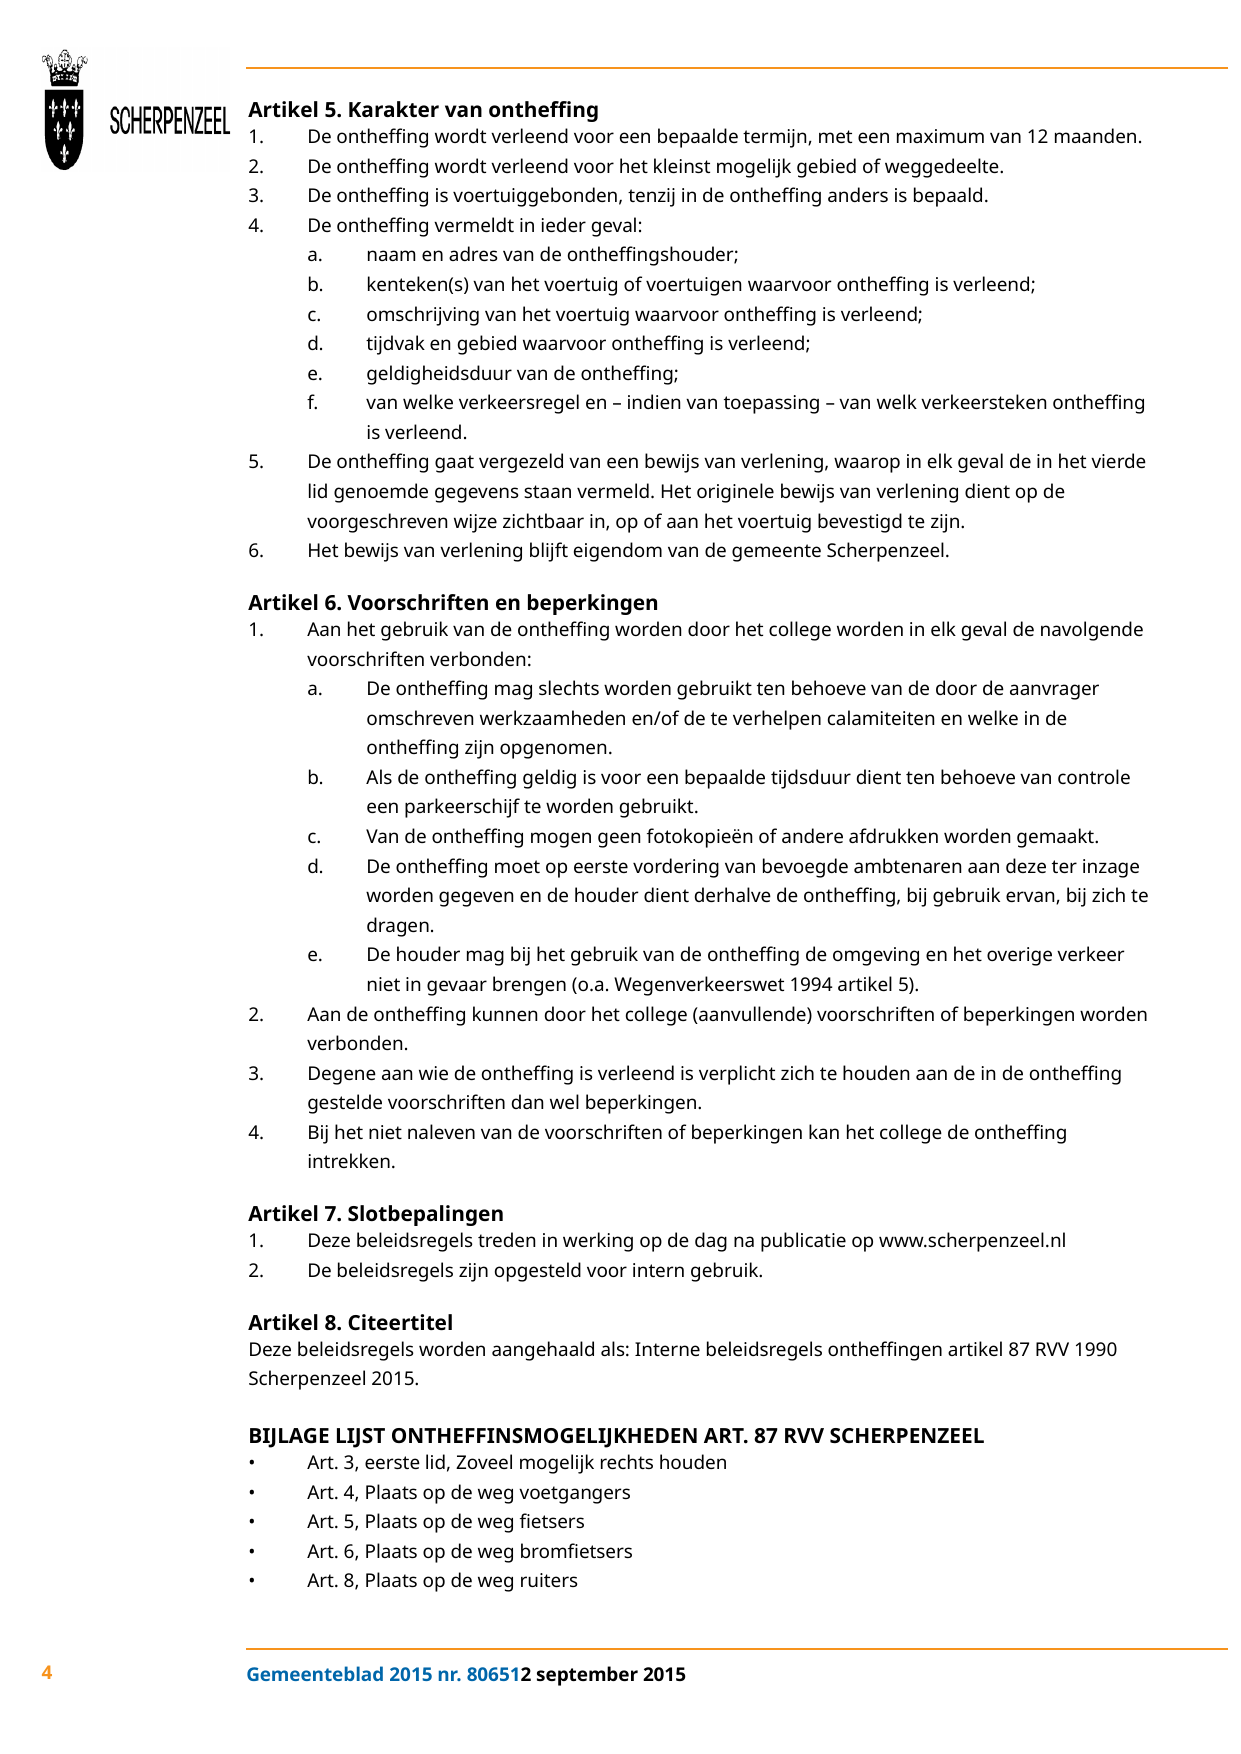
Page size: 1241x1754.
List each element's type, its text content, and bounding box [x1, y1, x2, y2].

list Het bewijs van verlening blijft eigendom van de gemeente Scherpenzeel. [248, 537, 1152, 563]
list naam en adres van de ontheffingshouder; [307, 242, 1152, 267]
list Bij het niet naleven van de voorschriften of beperkingen kan het college de ontheffing intrekken. [248, 1119, 1152, 1174]
text BIJLAGE LIJST ONTHEFFINSMOGELIJKHEDEN ART. 87 RVV SCHERPENZEEL [248, 1421, 1152, 1449]
list tijdvak en gebied waarvoor ontheffing is verleend; [307, 330, 1152, 356]
text Artikel 5. Karakter van ontheffing [248, 95, 1152, 123]
list Aan de ontheffing kunnen door het college (aanvullende) voorschriften of beperkingen worden verbonden. [248, 1001, 1152, 1056]
list Van de ontheffing mogen geen fotokopieën of andere afdrukken worden gemaakt. [307, 823, 1152, 849]
list geldigheidsduur van de ontheffing; [307, 360, 1152, 386]
list Art. 8, Plaats op de weg ruiters [248, 1568, 1152, 1593]
list van welke verkeersregel en – indien van toepassing – van welk verkeersteken ontheffing is verleend. [307, 389, 1152, 445]
picture [41, 47, 231, 172]
list Aan het gebruik van de ontheffing worden door het college worden in elk geval de navolgende voorschriften verbonden: [248, 616, 1152, 672]
list De houder mag bij het gebruik van de ontheffing de omgeving en het overige verkeer niet in gevaar brengen (o.a. Wegenverkeerswet 1994 artikel 5). [307, 942, 1152, 997]
text Artikel 7. Slotbepalingen [248, 1199, 1152, 1228]
list kenteken(s) van het voertuig of voertuigen waarvoor ontheffing is verleend; [307, 271, 1152, 297]
list Deze beleidsregels treden in werking op de dag na publicatie op www.scherpenzeel.nl [248, 1228, 1152, 1253]
list De ontheffing vermeldt in ieder geval: [248, 212, 1152, 238]
list Degene aan wie de ontheffing is verleend is verplicht zich te houden aan de in de ontheffing gestelde voorschriften dan wel beperkingen. [248, 1060, 1152, 1115]
list Art. 3, eerste lid, Zoveel mogelijk rechts houden [248, 1449, 1152, 1475]
list De ontheffing mag slechts worden gebruikt ten behoeve van de door de aanvrager omschreven werkzaamheden en/of de te verhelpen calamiteiten en welke in de ontheffing zijn opgenomen. [307, 675, 1152, 760]
list Als de ontheffing geldig is voor een bepaalde tijdsduur dient ten behoeve van controle een parkeerschijf te worden gebruikt. [307, 764, 1152, 819]
list De ontheffing wordt verleend voor het kleinst mogelijk gebied of weggedeelte. [248, 153, 1152, 178]
list De ontheffing gaat vergezeld van een bewijs van verlening, waarop in elk geval de in het vierde lid genoemde gegevens staan vermeld. Het originele bewijs van verlening dient op de voorgeschreven wijze zichtbaar in, op of aan het voertuig bevestigd te zijn. [248, 449, 1152, 533]
list Art. 6, Plaats op de weg bromfietsers [248, 1538, 1152, 1564]
list De ontheffing wordt verleend voor een bepaalde termijn, met een maximum van 12 maanden. [248, 123, 1152, 149]
list De beleidsregels zijn opgesteld voor intern gebruik. [248, 1257, 1152, 1283]
list Art. 4, Plaats op de weg voetgangers [248, 1479, 1152, 1505]
list Art. 5, Plaats op de weg fietsers [248, 1508, 1152, 1534]
list De ontheffing moet op eerste vordering van bevoegde ambtenaren aan deze ter inzage worden gegeven en de houder dient derhalve de ontheffing, bij gebruik ervan, bij zich te dragen. [307, 853, 1152, 938]
text Artikel 8. Citeertitel [248, 1308, 1152, 1336]
list omschrijving van het voertuig waarvoor ontheffing is verleend; [307, 301, 1152, 326]
list De ontheffing is voertuiggebonden, tenzij in de ontheffing anders is bepaald. [248, 182, 1152, 208]
text Artikel 6. Voorschriften en beperkingen [248, 588, 1152, 616]
text Deze beleidsregels worden aangehaald als: Interne beleidsregels ontheffingen artikel 87 RVV 1990 Scherpenzeel 2015. [248, 1336, 1152, 1391]
